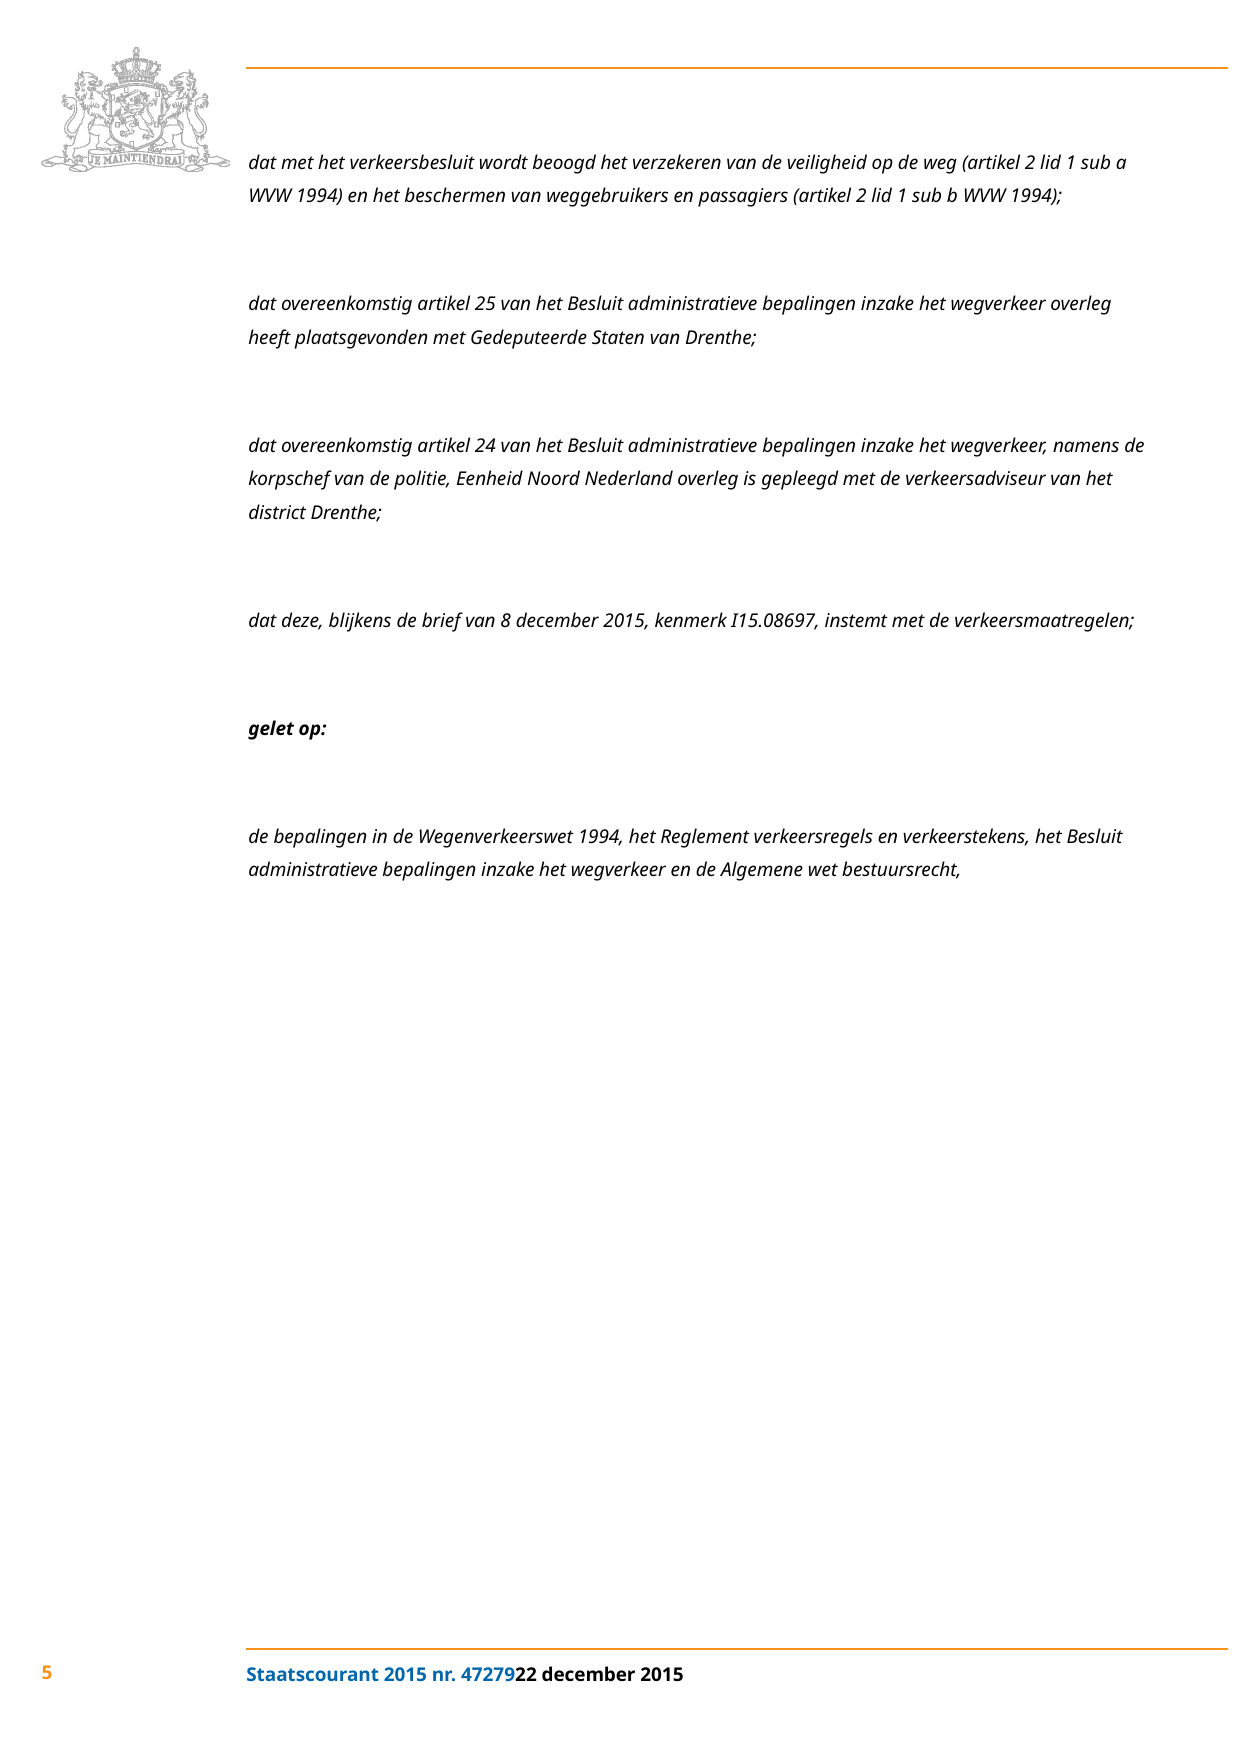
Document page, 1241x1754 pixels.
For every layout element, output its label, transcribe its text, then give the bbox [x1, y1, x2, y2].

text gelet op: [248, 715, 1152, 741]
text dat overeenkomstig artikel 24 van het Besluit administratieve bepalingen inzake het wegverkeer, namens de korpschef van de politie, Eenheid Noord Nederland overleg is gepleegd met de verkeersadviseur van het district Drenthe; [248, 432, 1152, 524]
text dat met het verkeersbesluit wordt beoogd het verzekeren van de veiligheid op de weg (artikel 2 lid 1 sub a WVW 1994) en het beschermen van weggebruikers en passagiers (artikel 2 lid 1 sub b WVW 1994); [248, 149, 1152, 208]
text dat overeenkomstig artikel 25 van het Besluit administratieve bepalingen inzake het wegverkeer overleg heeft plaatsgevonden met Gedeputeerde Staten van Drenthe; [248, 290, 1152, 349]
text de bepalingen in de Wegenverkeerswet 1994, het Reglement verkeersregels en verkeerstekens, het Besluit administratieve bepalingen inzake het wegverkeer en de Algemene wet bestuursrecht, [248, 823, 1152, 882]
picture [41, 47, 231, 172]
text dat deze, blijkens de brief van 8 december 2015, kenmerk I15.08697, instemt met de verkeersmaatregelen; [248, 607, 1152, 633]
